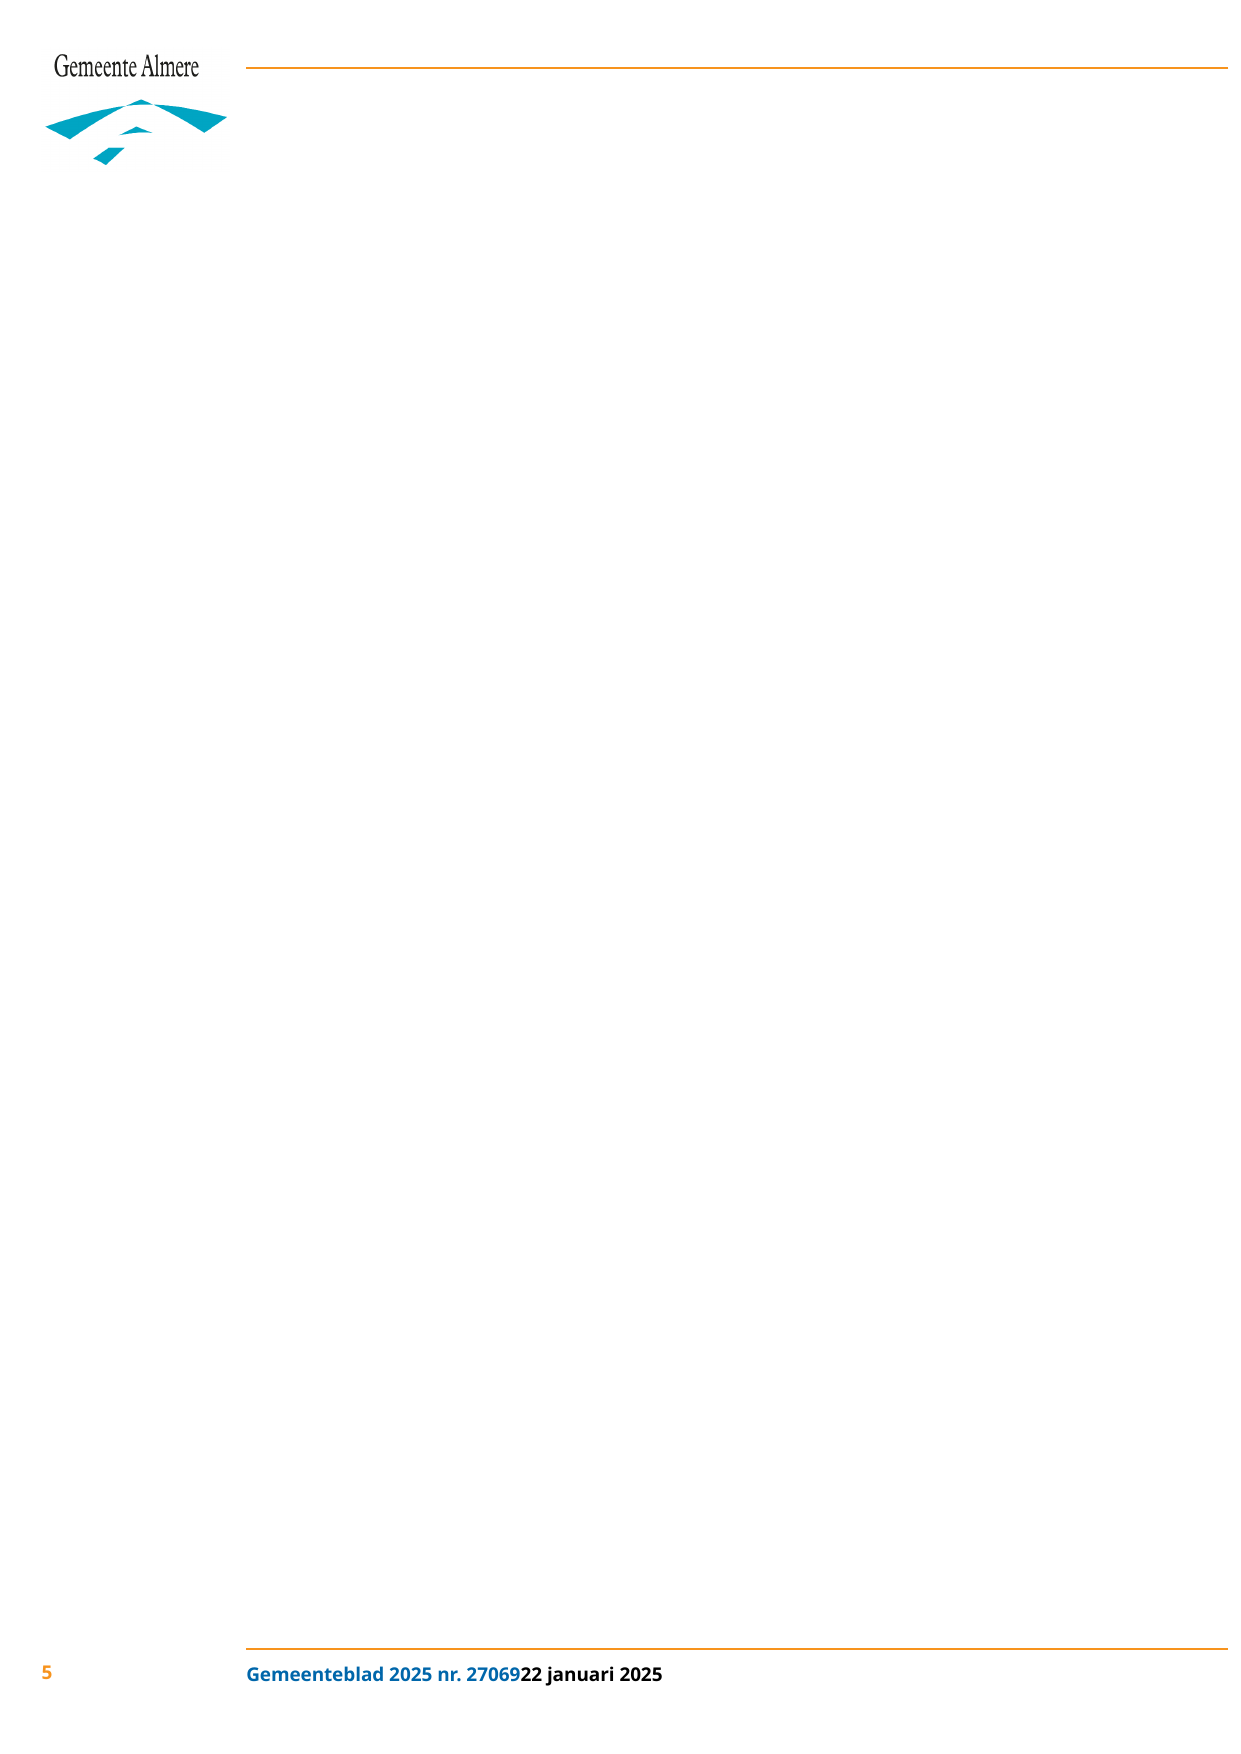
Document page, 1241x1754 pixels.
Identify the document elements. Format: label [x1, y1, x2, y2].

picture [41, 47, 231, 172]
